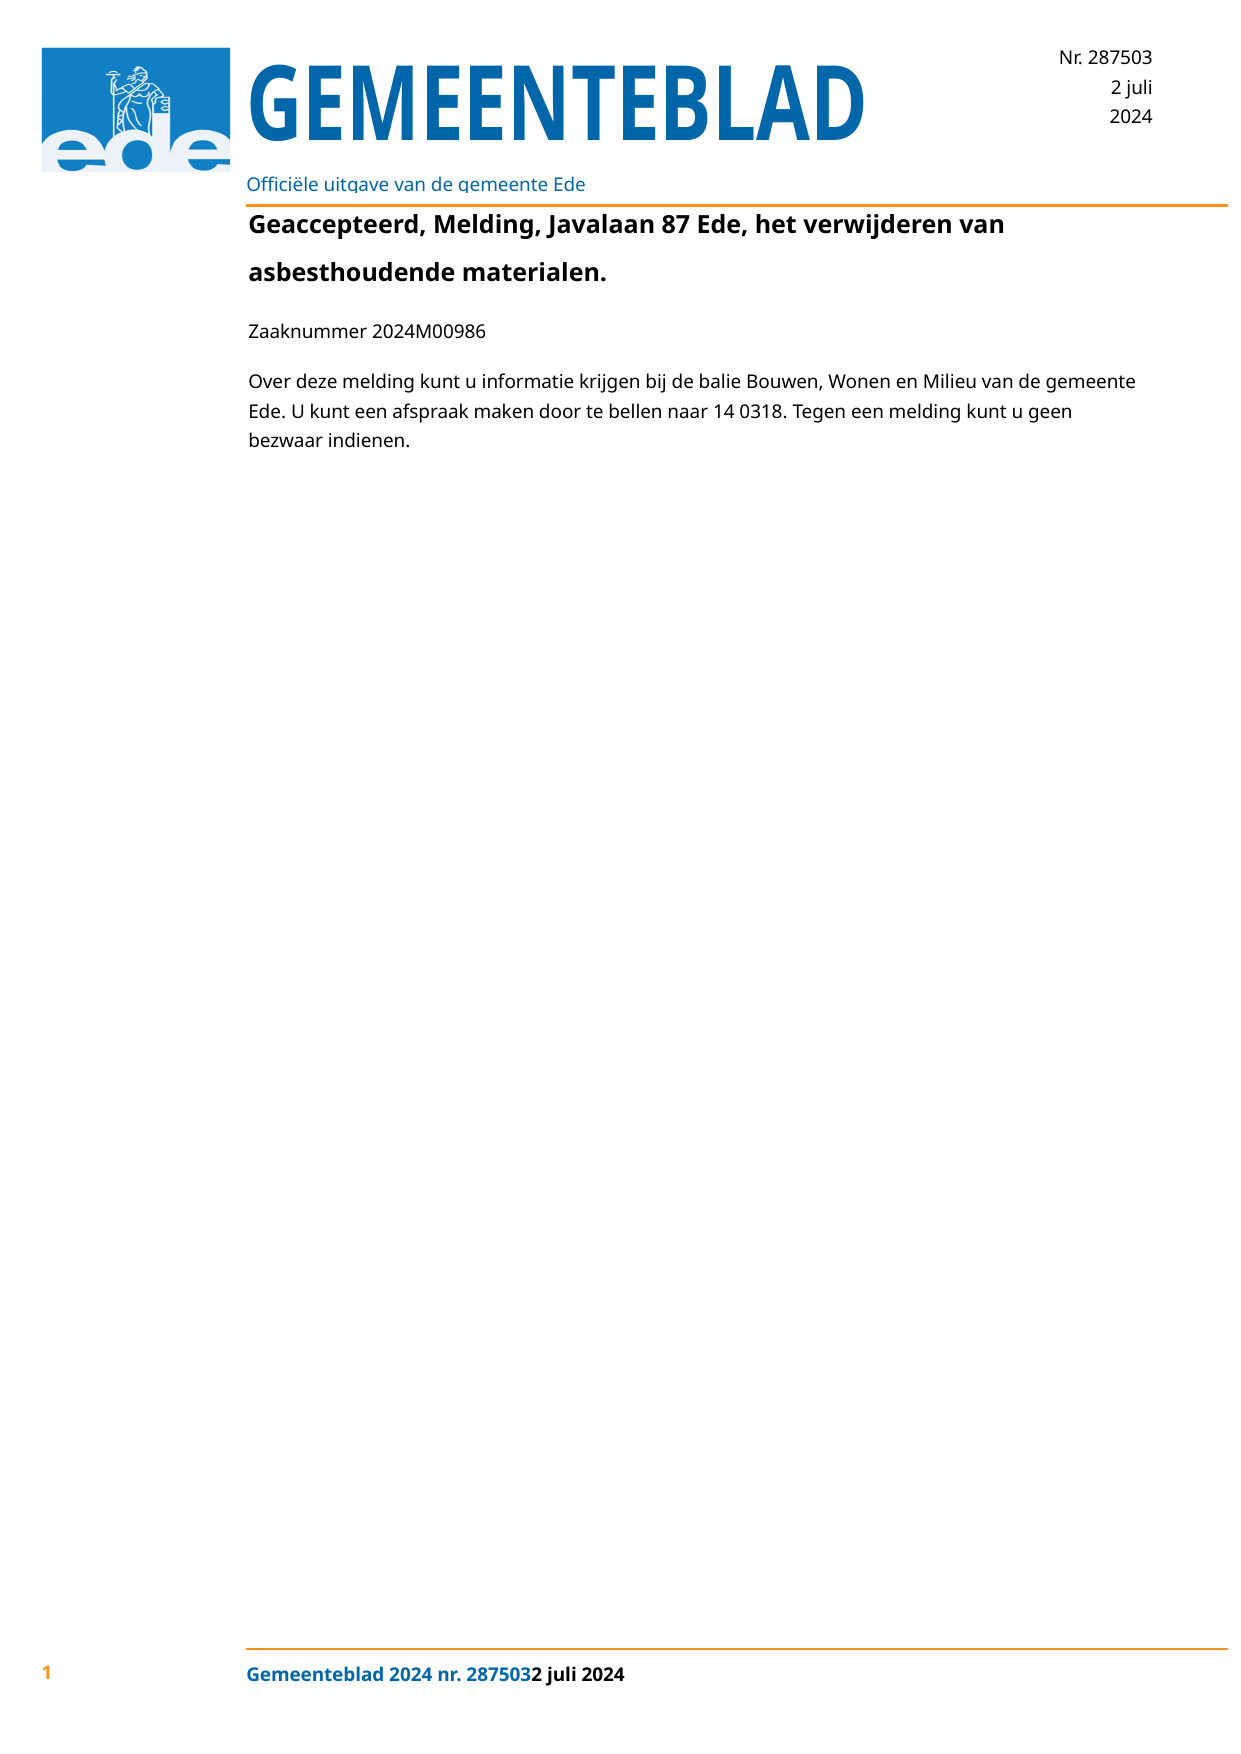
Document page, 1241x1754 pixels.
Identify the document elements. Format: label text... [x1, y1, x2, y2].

text Zaaknummer 2024M00986 [248, 318, 1152, 344]
picture [41, 47, 231, 172]
text Geaccepteerd, Melding, Javalaan 87 Ede, het verwijderen van asbesthoudende materialen. [248, 207, 1152, 288]
text Over deze melding kunt u informatie krijgen bij de balie Bouwen, Wonen en Milieu van de gemeente Ede. U kunt een afspraak maken door te bellen naar 14 0318. Tegen een melding kunt u geen bezwaar indienen. [248, 368, 1152, 453]
